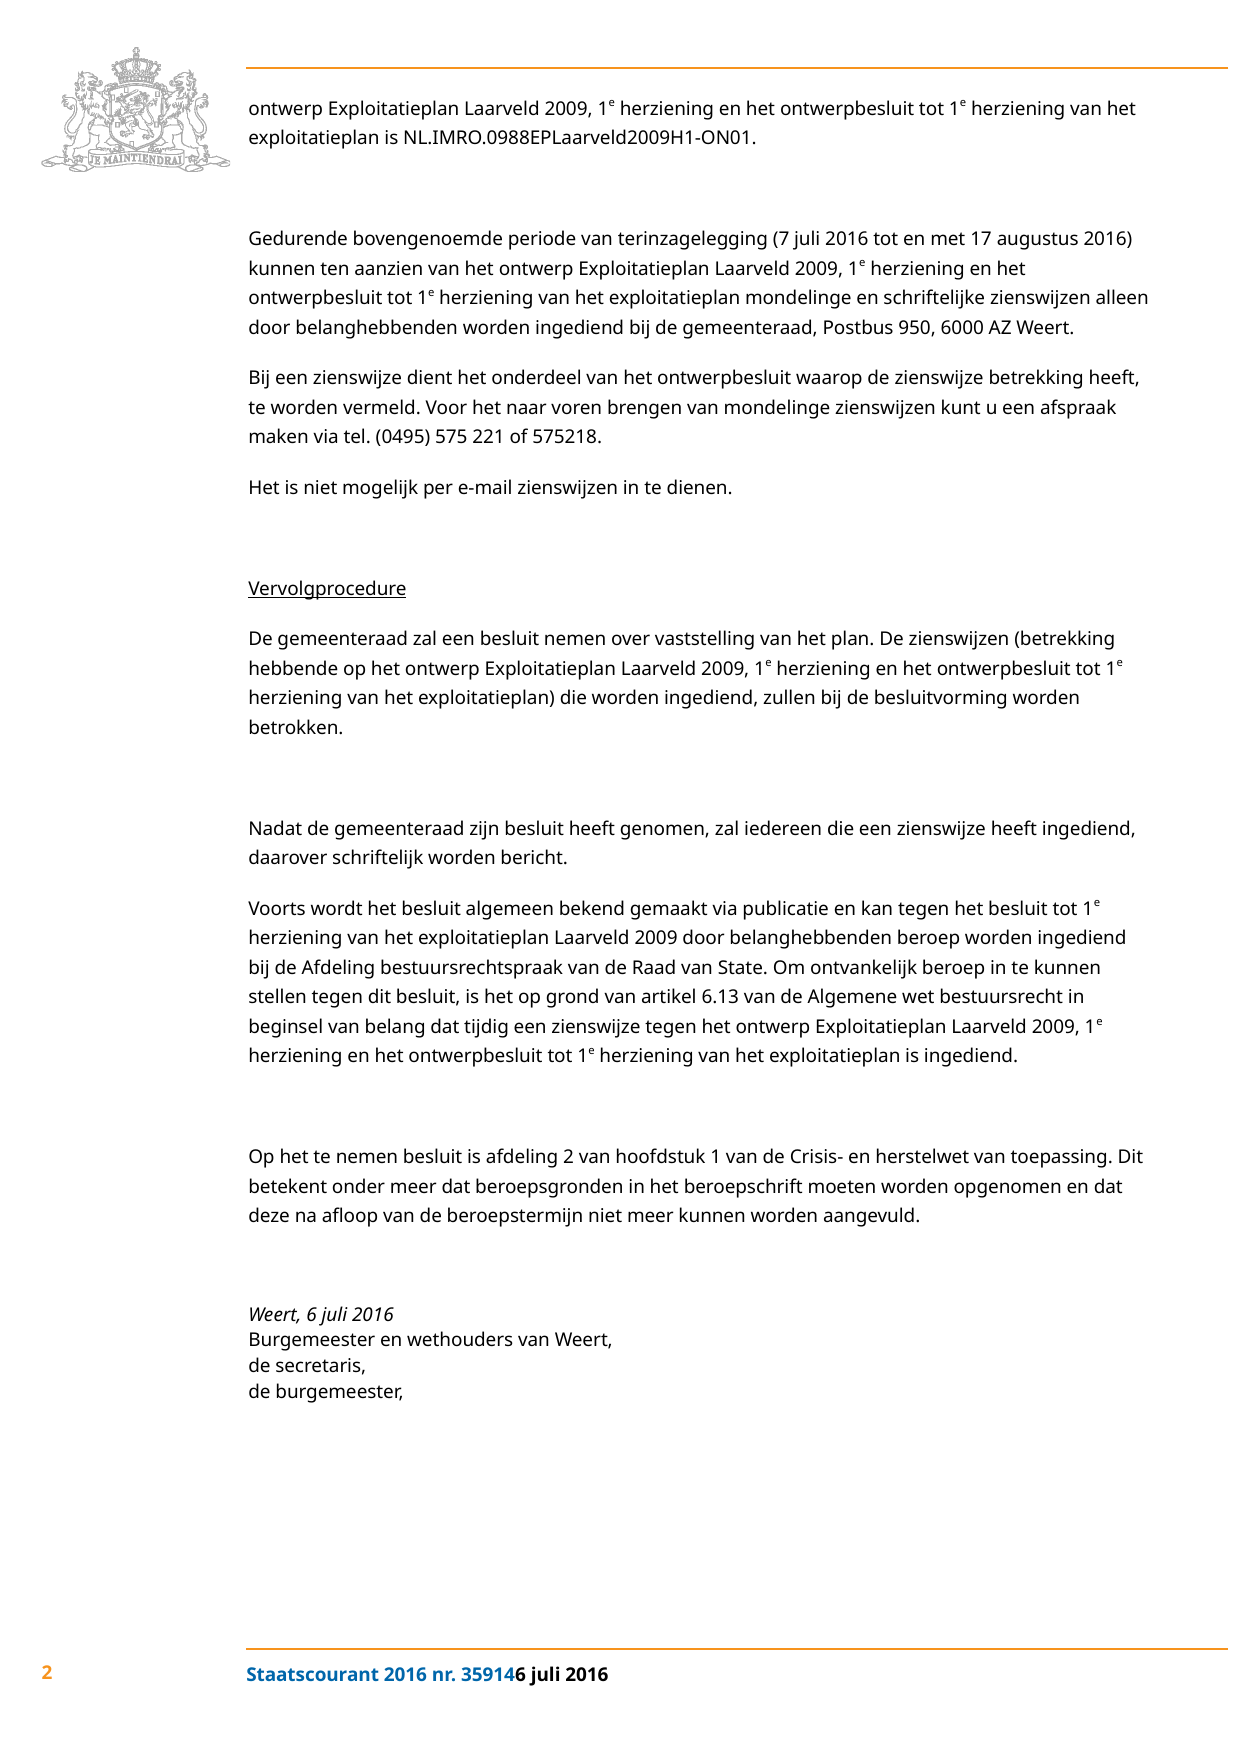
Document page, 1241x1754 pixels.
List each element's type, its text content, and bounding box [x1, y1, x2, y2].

text Gedurende bovengenoemde periode van terinzagelegging (7 juli 2016 tot en met 17 augustus 2016) kunnen ten aanzien van het ontwerp Exploitatieplan Laarveld 2009, 1e herziening en het ontwerpbesluit tot 1e herziening van het exploitatieplan mondelinge en schriftelijke zienswijzen alleen door belanghebbenden worden ingediend bij de gemeenteraad, Postbus 950, 6000 AZ Weert. [248, 225, 1152, 340]
text Op het te nemen besluit is afdeling 2 van hoofdstuk 1 van de Crisis- en herstelwet van toepassing. Dit betekent onder meer dat beroepsgronden in het beroepschrift moeten worden opgenomen en dat deze na afloop van de beroepstermijn niet meer kunnen worden aangevuld. [248, 1143, 1152, 1228]
picture [41, 47, 231, 172]
text Voorts wordt het besluit algemeen bekend gemaakt via publicatie en kan tegen het besluit tot 1e herziening van het exploitatieplan Laarveld 2009 door belanghebbenden beroep worden ingediend bij de Afdeling bestuursrechtspraak van de Raad van State. Om ontvankelijk beroep in te kunnen stellen tegen dit besluit, is het op grond van artikel 6.13 van de Algemene wet bestuursrecht in beginsel van belang dat tijdig een zienswijze tegen het ontwerp Exploitatieplan Laarveld 2009, 1e herziening en het ontwerpbesluit tot 1e herziening van het exploitatieplan is ingediend. [248, 895, 1152, 1068]
text De gemeenteraad zal een besluit nemen over vaststelling van het plan. De zienswijzen (betrekking hebbende op het ontwerp Exploitatieplan Laarveld 2009, 1e herziening en het ontwerpbesluit tot 1e herziening van het exploitatieplan) die worden ingediend, zullen bij de besluitvorming worden betrokken. [248, 625, 1152, 740]
text Het is niet mogelijk per e-mail zienswijzen in te dienen. [248, 474, 1152, 500]
text ontwerp Exploitatieplan Laarveld 2009, 1e herziening en het ontwerpbesluit tot 1e herziening van het exploitatieplan is NL.IMRO.0988EPLaarveld2009H1-ON01. [248, 95, 1152, 150]
text Vervolgprocedure [248, 575, 1152, 601]
text de burgemeester, [248, 1378, 1152, 1404]
text Weert, 6 juli 2016 [248, 1301, 1152, 1327]
text de secretaris, [248, 1352, 1152, 1378]
text Nadat de gemeenteraad zijn besluit heeft genomen, zal iedereen die een zienswijze heeft ingediend, daarover schriftelijk worden bericht. [248, 815, 1152, 870]
text Bij een zienswijze dient het onderdeel van het ontwerpbesluit waarop de zienswijze betrekking heeft, te worden vermeld. Voor het naar voren brengen van mondelinge zienswijzen kunt u een afspraak maken via tel. (0495) 575 221 of 575218. [248, 364, 1152, 449]
text Burgemeester en wethouders van Weert, [248, 1327, 1152, 1352]
